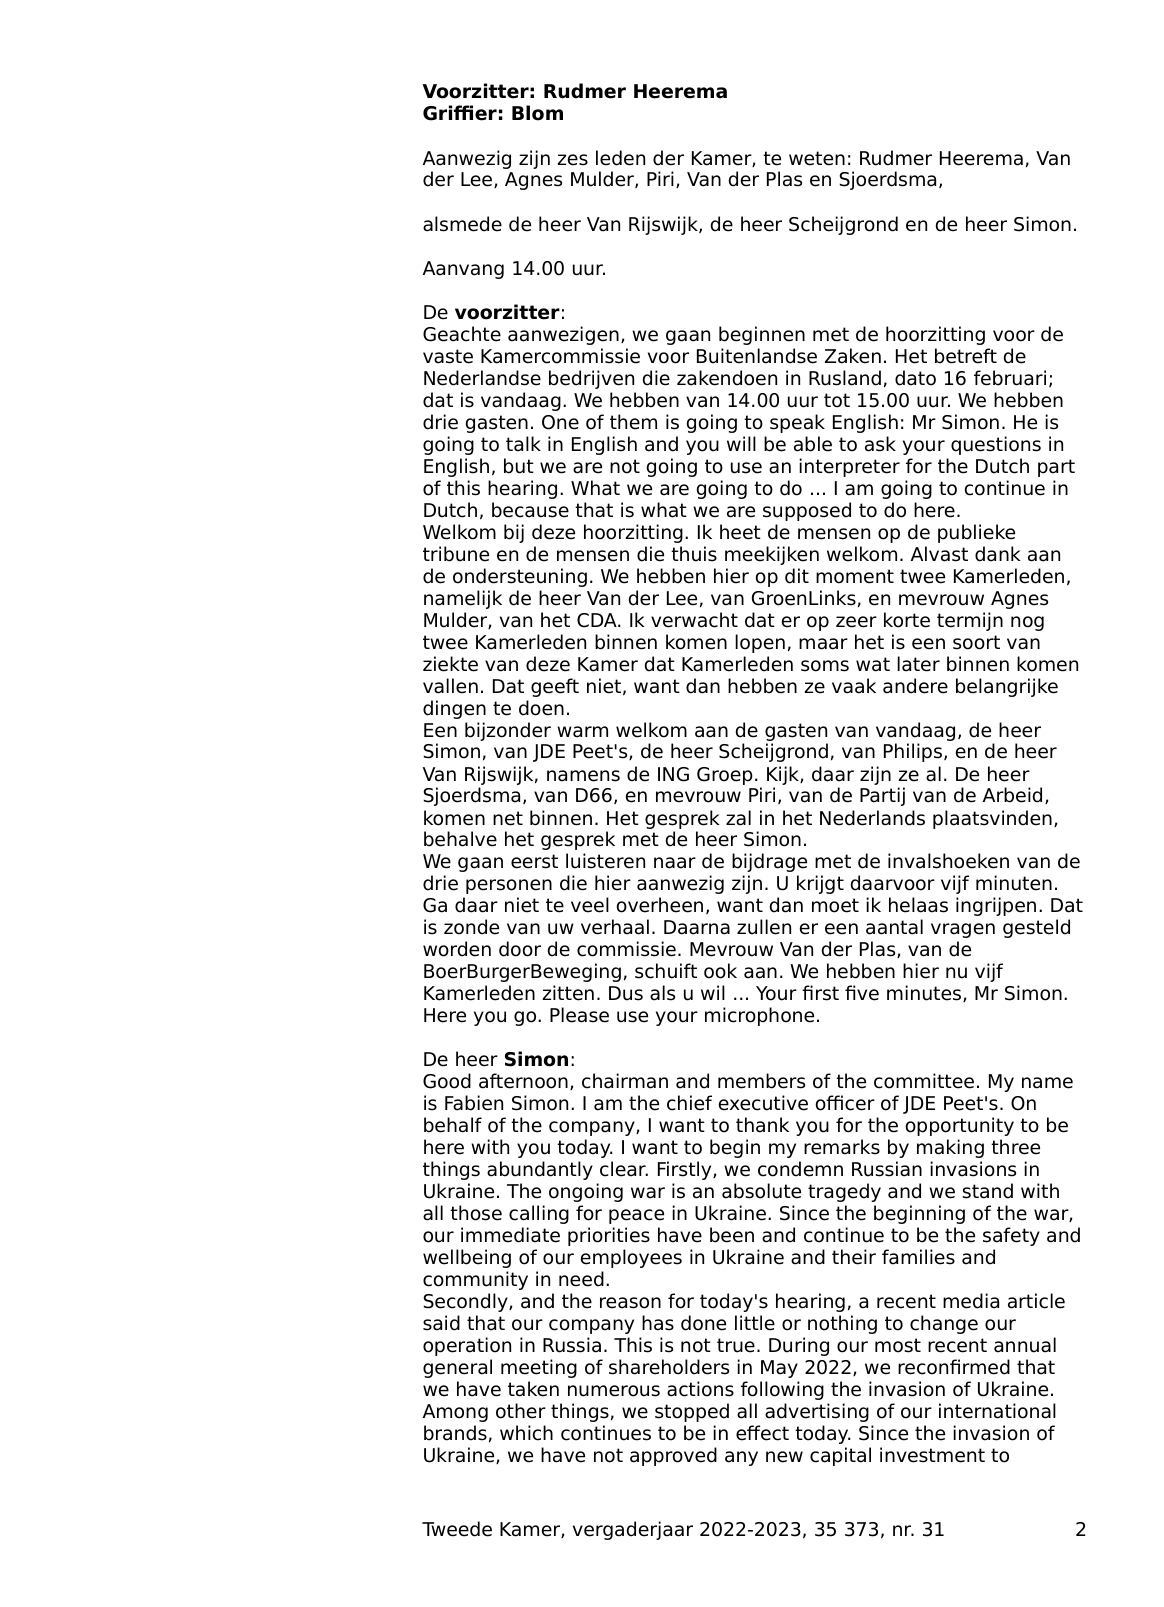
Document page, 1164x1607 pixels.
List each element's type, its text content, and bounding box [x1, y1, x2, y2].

text Welkom bij deze hoorzitting. Ik heet de mensen op de publieke tribune en de mensen die thuis meekijken welkom. Alvast dank aan de ondersteuning. We hebben hier op dit moment twee Kamerleden, namelijk de heer Van der Lee, van GroenLinks, en mevrouw Agnes Mulder, van het CDA. Ik verwacht dat er op zeer korte termijn nog twee Kamerleden binnen komen lopen, maar het is een soort van ziekte van deze Kamer dat Kamerleden soms wat later binnen komen vallen. Dat geeft niet, want dan hebben ze vaak andere belangrijke dingen te doen. [422, 522, 1087, 719]
text Een bijzonder warm welkom aan de gasten van vandaag, de heer Simon, van JDE Peet's, de heer Scheijgrond, van Philips, en de heer Van Rijswijk, namens de ING Groep. Kijk, daar zijn ze al. De heer Sjoerdsma, van D66, en mevrouw Piri, van de Partij van de Arbeid, komen net binnen. Het gesprek zal in het Nederlands plaatsvinden, behalve het gesprek met de heer Simon. [422, 719, 1087, 851]
text Aanvang 14.00 uur. [422, 258, 1087, 280]
text We gaan eerst luisteren naar de bijdrage met de invalshoeken van de drie personen die hier aanwezig zijn. U krijgt daarvoor vijf minuten. Ga daar niet te veel overheen, want dan moet ik helaas ingrijpen. Dat is zonde van uw verhaal. Daarna zullen er een aantal vragen gesteld worden door de commissie. Mevrouw Van der Plas, van de BoerBurgerBeweging, schuift ook aan. We hebben hier nu vijf Kamerleden zitten. Dus als u wil ... Your first five minutes, Mr Simon. Here you go. Please use your microphone. [422, 851, 1087, 1027]
text Aanwezig zijn zes leden der Kamer, te weten: Rudmer Heerema, Van der Lee, Agnes Mulder, Piri, Van der Plas en Sjoerdsma, [422, 147, 1087, 191]
text De heer Simon: [422, 1049, 1087, 1071]
text De voorzitter: [422, 302, 1087, 324]
text alsmede de heer Van Rijswijk, de heer Scheijgrond en de heer Simon. [422, 213, 1087, 236]
text Secondly, and the reason for today's hearing, a recent media article said that our company has done little or nothing to change our operation in Russia. This is not true. During our most recent annual general meeting of shareholders in May 2022, we reconfirmed that we have taken numerous actions following the invasion of Ukraine. Among other things, we stopped all advertising of our international brands, which continues to be in effect today. Since the invasion of Ukraine, we have not approved any new capital investment to [422, 1291, 1087, 1467]
text Griffier: Blom [422, 103, 1087, 125]
text Voorzitter: Rudmer Heerema [422, 81, 1087, 103]
text Geachte aanwezigen, we gaan beginnen met de hoorzitting voor de vaste Kamercommissie voor Buitenlandse Zaken. Het betreft de Nederlandse bedrijven die zakendoen in Rusland, dato 16 februari; dat is vandaag. We hebben van 14.00 uur tot 15.00 uur. We hebben drie gasten. One of them is going to speak English: Mr Simon. He is going to talk in English and you will be able to ask your questions in English, but we are not going to use an interpreter for the Dutch part of this hearing. What we are going to do ... I am going to continue in Dutch, because that is what we are supposed to do here. [422, 324, 1087, 522]
text Good afternoon, chairman and members of the committee. My name is Fabien Simon. I am the chief executive officer of JDE Peet's. On behalf of the company, I want to thank you for the opportunity to be here with you today. I want to begin my remarks by making three things abundantly clear. Firstly, we condemn Russian invasions in Ukraine. The ongoing war is an absolute tragedy and we stand with all those calling for peace in Ukraine. Since the beginning of the war, our immediate priorities have been and continue to be the safety and wellbeing of our employees in Ukraine and their families and community in need. [422, 1071, 1087, 1291]
